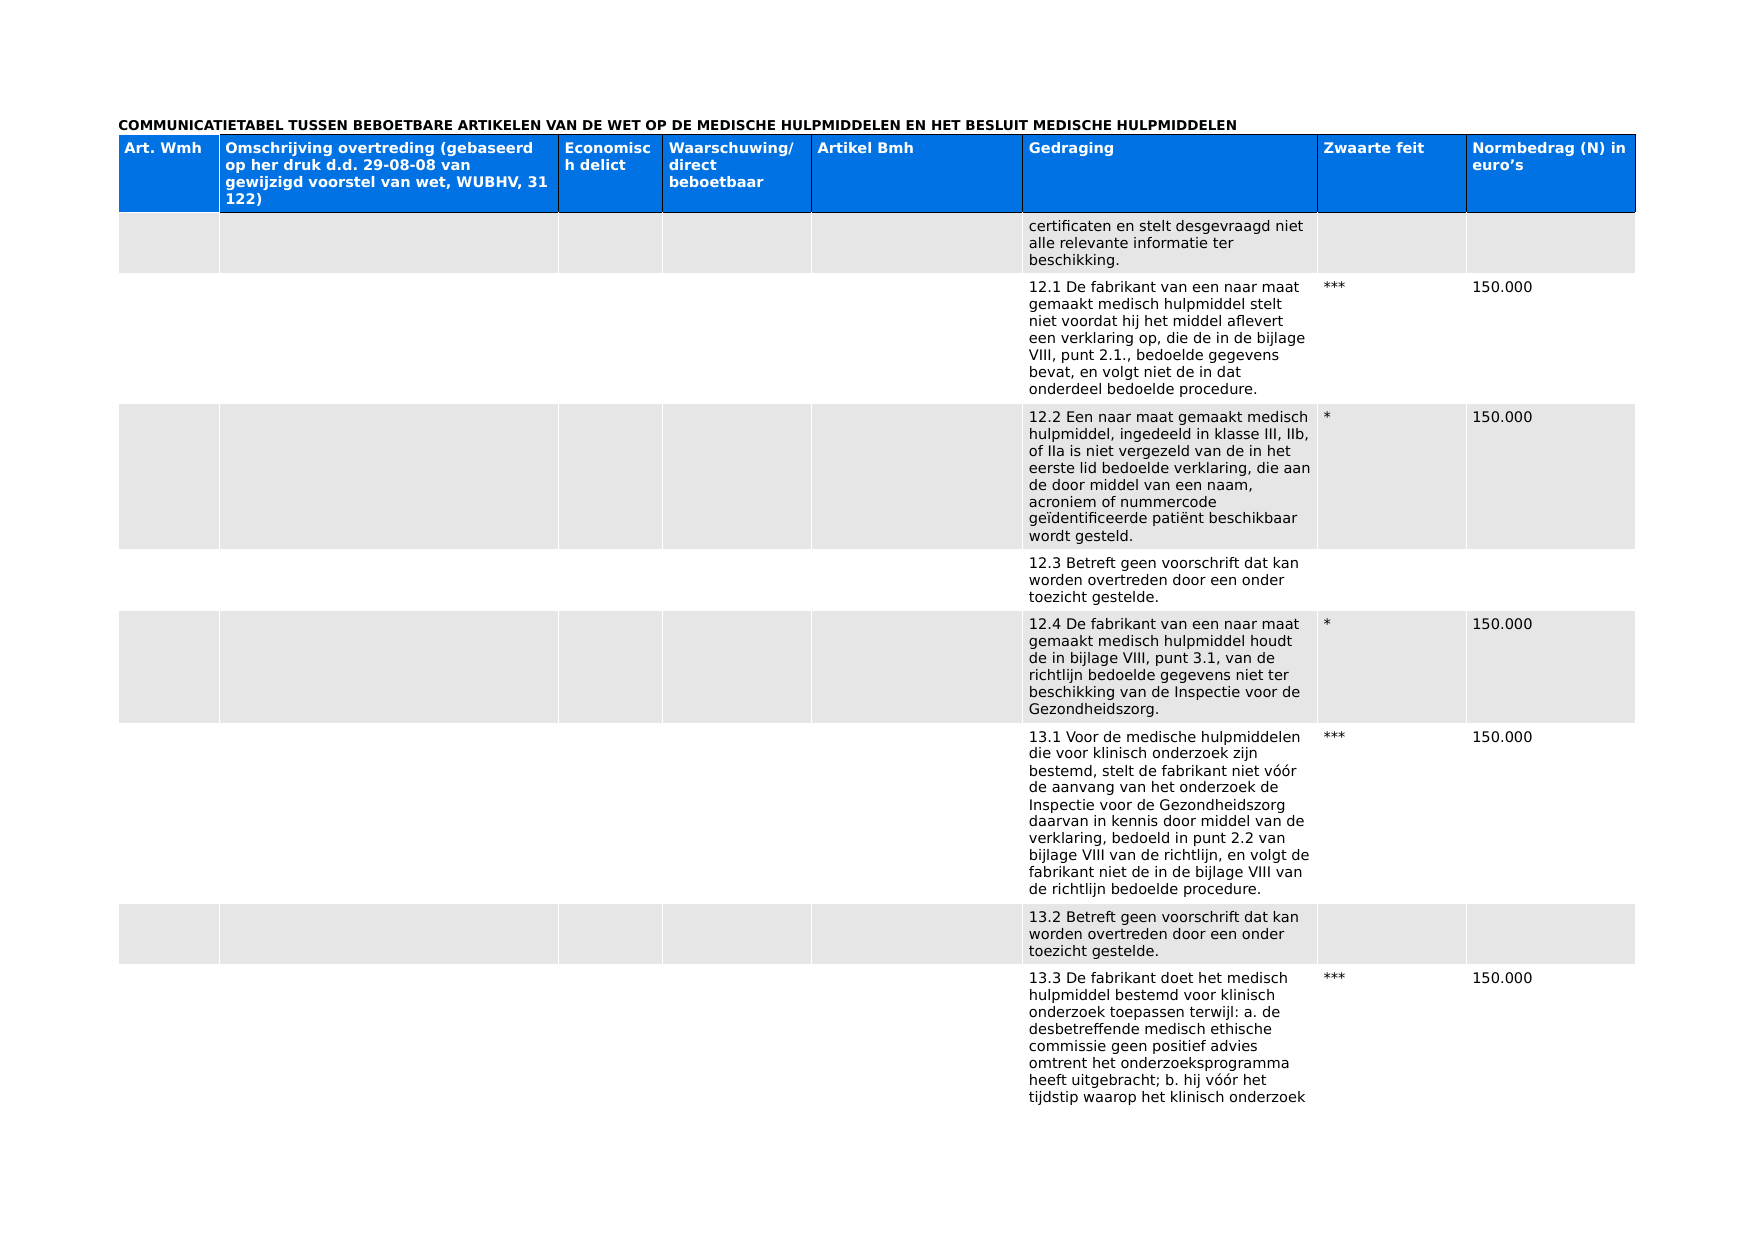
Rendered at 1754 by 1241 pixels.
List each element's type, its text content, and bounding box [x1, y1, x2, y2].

table_cell [1467, 550, 1635, 610]
table_cell Artikel Bmh [812, 135, 1022, 212]
table_cell [663, 904, 811, 964]
table_cell Zwaarte feit [1318, 135, 1466, 212]
table_cell * [1318, 611, 1466, 723]
table_cell Economisch delict [559, 135, 662, 212]
table_header COMMUNICATIETABEL TUSSEN BEBOETBARE ARTIKELEN VAN DE WET OP DE MEDISCHE HULPMIDDELEN EN HET BESLUIT MEDISCHE HULPMIDDELEN [118, 118, 1636, 134]
table_cell [220, 404, 558, 549]
table_cell [220, 965, 558, 1111]
table_cell [663, 275, 811, 403]
table_cell [559, 550, 662, 610]
table_cell Gedraging [1023, 135, 1317, 212]
table_cell 13.1 Voor de medische hulpmiddelen die voor klinisch onderzoek zijn bestemd, stelt de fabrikant niet vóór de aanvang van het onderzoek de Inspectie voor de Gezondheidszorg daarvan in kennis door middel van de verklaring, bedoeld in punt 2.2 van bijlage VIII van de richtlijn, en volgt de fabrikant niet de in de bijlage VIII van de richtlijn bedoelde procedure. [1023, 724, 1317, 903]
table_cell [1467, 213, 1635, 273]
table_cell [220, 213, 558, 273]
table_cell 12.2 Een naar maat gemaakt medisch hulpmiddel, ingedeeld in klasse III, IIb, of IIa is niet vergezeld van de in het eerste lid bedoelde verklaring, die aan de door middel van een naam, acroniem of nummercode geïdentificeerde patiënt beschikbaar wordt gesteld. [1023, 404, 1317, 549]
table_cell [559, 724, 662, 903]
table_cell [220, 611, 558, 723]
table_cell [1318, 550, 1466, 610]
table_cell [663, 213, 811, 273]
table_cell 150.000 [1467, 404, 1635, 549]
table_cell [663, 611, 811, 723]
table_cell [559, 275, 662, 403]
table_cell 150.000 [1467, 275, 1635, 403]
table_cell [663, 404, 811, 549]
table_cell [812, 611, 1022, 723]
table_cell [663, 724, 811, 903]
table_cell [119, 213, 219, 273]
table_cell 12.4 De fabrikant van een naar maat gemaakt medisch hulpmiddel houdt de in bijlage VIII, punt 3.1, van de richtlijn bedoelde gegevens niet ter beschikking van de Inspectie voor de Gezondheidszorg. [1023, 611, 1317, 723]
table_cell [559, 404, 662, 549]
table_cell [812, 904, 1022, 964]
table_cell 12.1 De fabrikant van een naar maat gemaakt medisch hulpmiddel stelt niet voordat hij het middel aflevert een verklaring op, die de in de bijlage VIII, punt 2.1., bedoelde gegevens bevat, en volgt niet de in dat onderdeel bedoelde procedure. [1023, 275, 1317, 403]
table_cell [119, 611, 219, 723]
table_cell 150.000 [1467, 611, 1635, 723]
table_cell [119, 550, 219, 610]
table_cell Art. Wmh [119, 135, 219, 212]
table_cell [663, 550, 811, 610]
table_cell [119, 904, 219, 964]
table_cell [663, 965, 811, 1111]
table_cell [1318, 213, 1466, 273]
table_cell [559, 611, 662, 723]
table_cell certificaten en stelt desgevraagd niet alle relevante informatie ter beschikking. [1023, 213, 1317, 273]
table_cell 13.3 De fabrikant doet het medisch hulpmiddel bestemd voor klinisch onderzoek toepassen terwijl: a. de desbetreffende medisch ethische commissie geen positief advies omtrent het onderzoeksprogramma heeft uitgebracht; b. hij vóór het tijdstip waarop het klinisch onderzoek [1023, 965, 1317, 1111]
table_cell Waarschuwing/direct beboetbaar [663, 135, 811, 212]
table_cell [812, 275, 1022, 403]
table_cell [119, 404, 219, 549]
table_cell [559, 965, 662, 1111]
table_cell [220, 550, 558, 610]
table_cell [119, 724, 219, 903]
table_cell *** [1318, 965, 1466, 1111]
table_cell [812, 965, 1022, 1111]
table_cell 150.000 [1467, 724, 1635, 903]
table_cell 13.2 Betreft geen voorschrift dat kan worden overtreden door een onder toezicht gestelde. [1023, 904, 1317, 964]
table_cell Normbedrag (N) in euro’s [1467, 135, 1635, 212]
table_cell 150.000 [1467, 965, 1635, 1111]
table_cell Omschrijving overtreding (gebaseerd op her druk d.d. 29-08-08 van gewijzigd voorstel van wet, WUBHV, 31 122) [220, 135, 558, 212]
table_cell [220, 724, 558, 903]
table_cell [812, 724, 1022, 903]
table_cell [220, 275, 558, 403]
table_cell 12.3 Betreft geen voorschrift dat kan worden overtreden door een onder toezicht gestelde. [1023, 550, 1317, 610]
table_cell [559, 904, 662, 964]
table_cell *** [1318, 724, 1466, 903]
table_cell [119, 965, 219, 1111]
table_cell *** [1318, 275, 1466, 403]
table_cell [812, 404, 1022, 549]
table_cell * [1318, 404, 1466, 549]
table_cell [812, 550, 1022, 610]
table_cell [559, 213, 662, 273]
table_cell [1467, 904, 1635, 964]
table_cell [220, 904, 558, 964]
table_cell [119, 275, 219, 403]
table_cell [1318, 904, 1466, 964]
table_cell [812, 213, 1022, 273]
